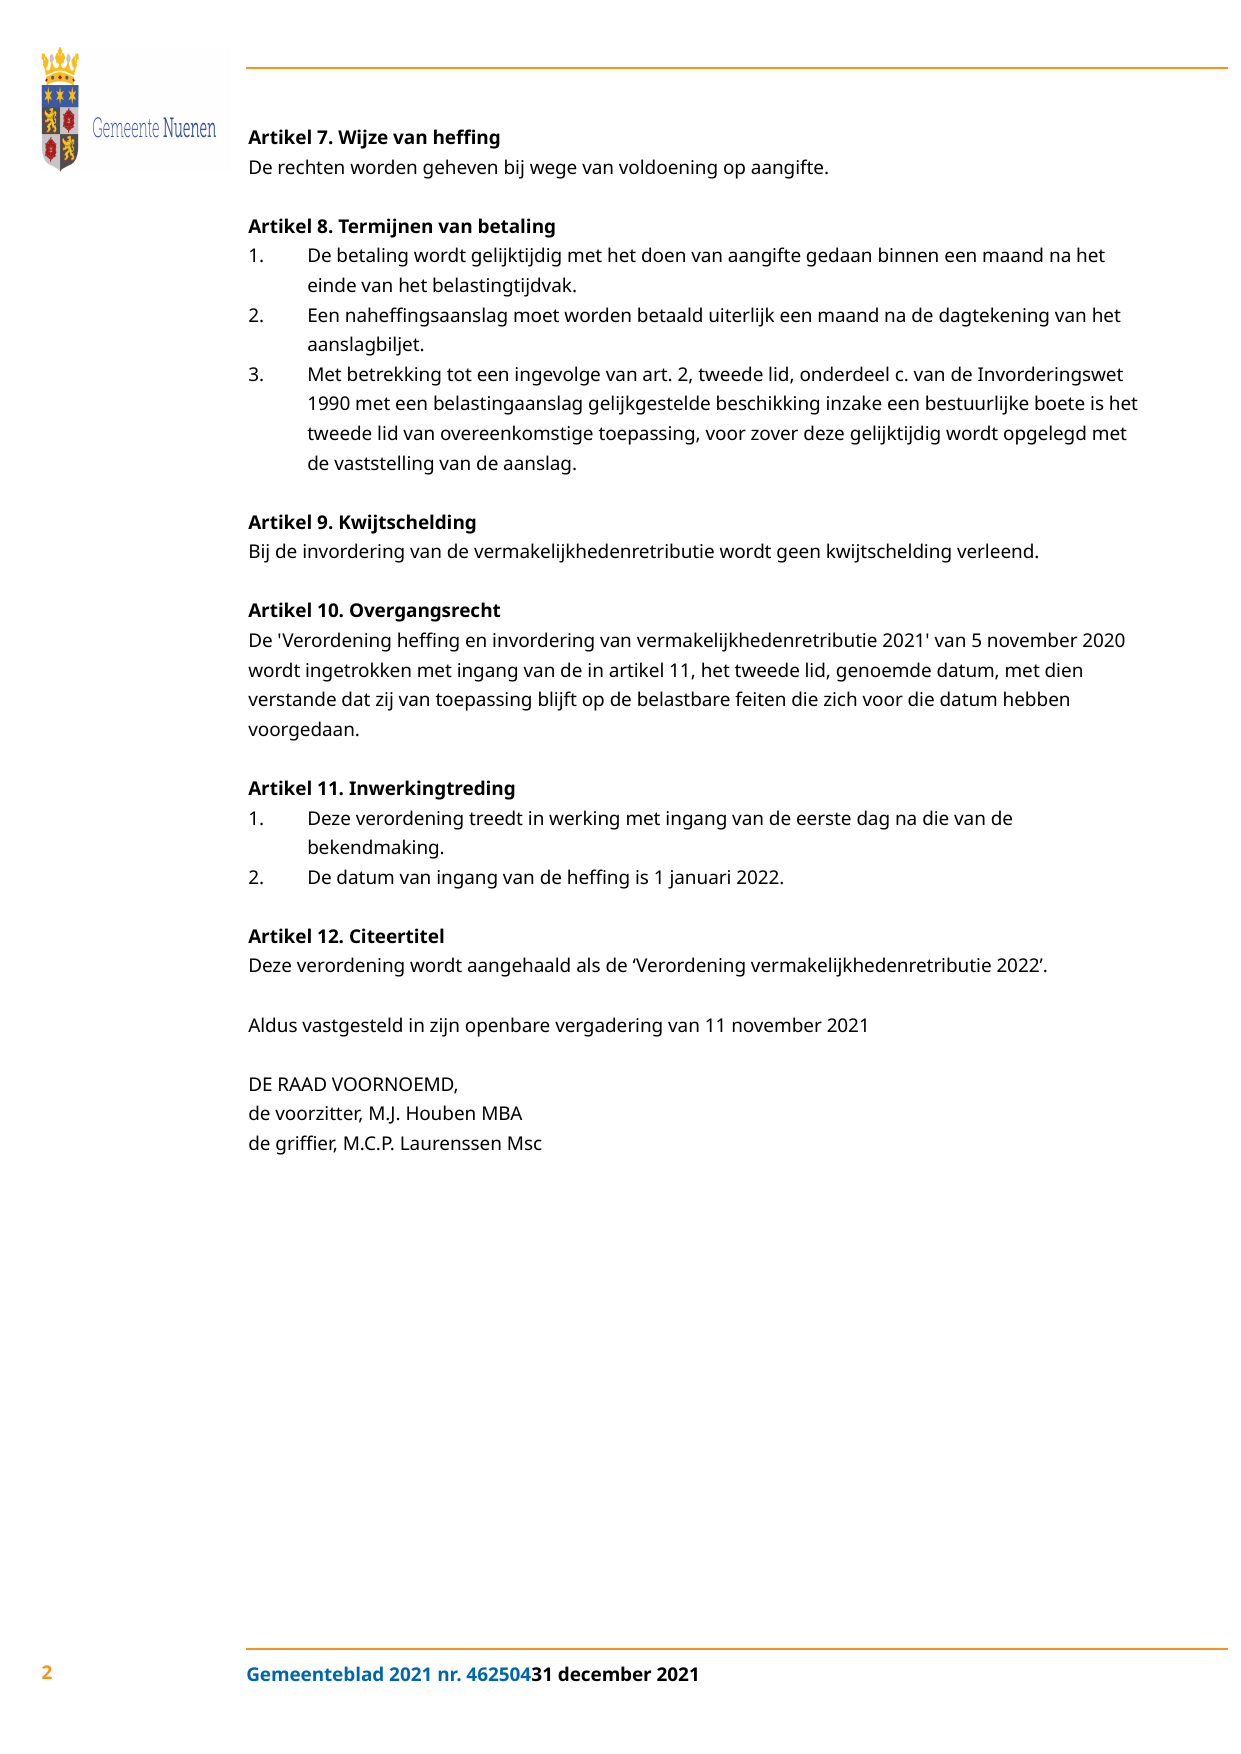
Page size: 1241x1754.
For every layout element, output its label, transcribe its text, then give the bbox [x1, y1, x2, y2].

text Aldus vastgesteld in zijn openbare vergadering van 11 november 2021 [248, 1012, 1152, 1038]
text DE RAAD VOORNOEMD, [248, 1071, 1152, 1097]
list De datum van ingang van de heffing is 1 januari 2022. [248, 864, 1152, 890]
picture [41, 47, 231, 172]
text Artikel 8. Termijnen van betaling [248, 213, 1152, 239]
text Artikel 9. Kwijtschelding [248, 509, 1152, 535]
text Bij de invordering van de vermakelijkhedenretributie wordt geen kwijtschelding verleend. [248, 538, 1152, 564]
text Artikel 10. Overgangsrecht [248, 598, 1152, 623]
list Een naheffingsaanslag moet worden betaald uiterlijk een maand na de dagtekening van het aanslagbiljet. [248, 302, 1152, 357]
list Met betrekking tot een ingevolge van art. 2, tweede lid, onderdeel c. van de Invorderingswet 1990 met een belastingaanslag gelijkgestelde beschikking inzake een bestuurlijke boete is het tweede lid van overeenkomstige toepassing, voor zover deze gelijktijdig wordt opgelegd met de vaststelling van de aanslag. [248, 361, 1152, 476]
text Deze verordening wordt aangehaald als de ‘Verordening vermakelijkhedenretributie 2022’. [248, 953, 1152, 978]
text de voorzitter, M.J. Houben MBA [248, 1101, 1152, 1126]
list De betaling wordt gelijktijdig met het doen van aangifte gedaan binnen een maand na het einde van het belastingtijdvak. [248, 243, 1152, 298]
text Artikel 7. Wijze van heffing [248, 124, 1152, 150]
text De rechten worden geheven bij wege van voldoening op aangifte. [248, 154, 1152, 180]
list Deze verordening treedt in werking met ingang van de eerste dag na die van de bekendmaking. [248, 805, 1152, 860]
text Artikel 12. Citeertitel [248, 923, 1152, 949]
text Artikel 11. Inwerkingtreding [248, 775, 1152, 801]
text De 'Verordening heffing en invordering van vermakelijkhedenretributie 2021' van 5 november 2020 wordt ingetrokken met ingang van de in artikel 11, het tweede lid, genoemde datum, met dien verstande dat zij van toepassing blijft op de belastbare feiten die zich voor die datum hebben voorgedaan. [248, 627, 1152, 742]
text de griffier, M.C.P. Laurenssen Msc [248, 1130, 1152, 1156]
